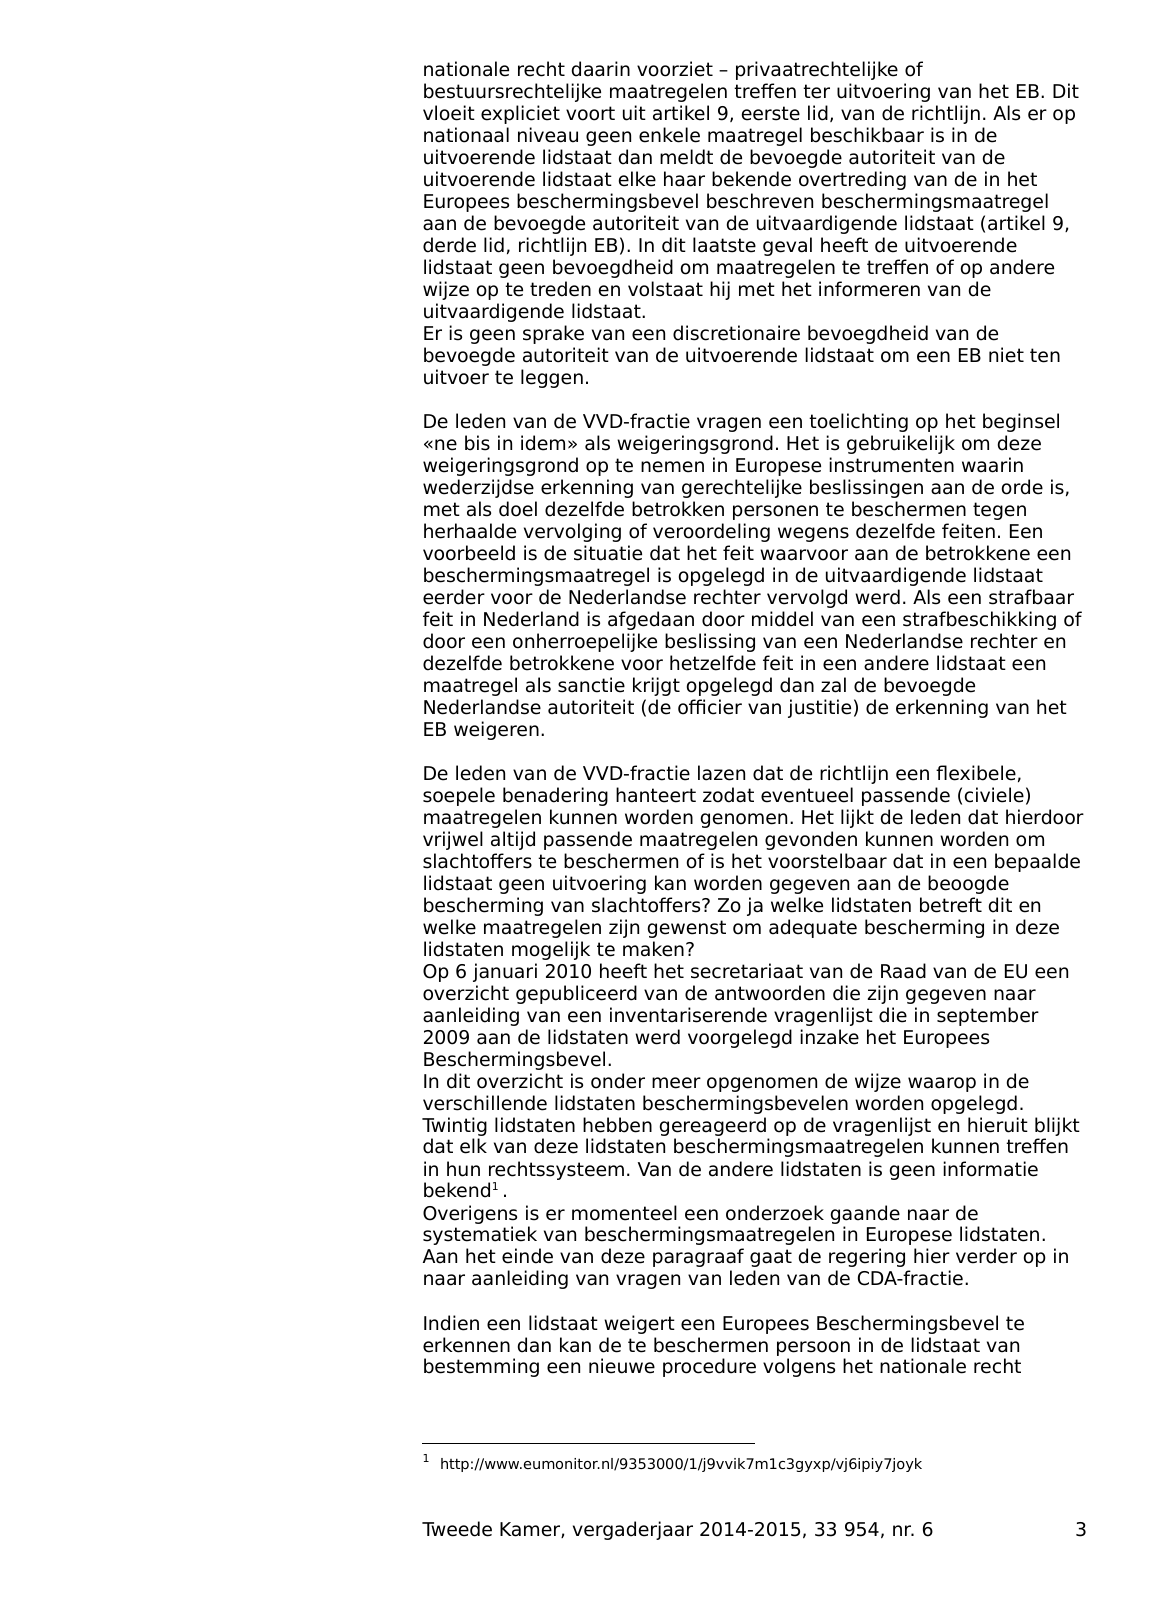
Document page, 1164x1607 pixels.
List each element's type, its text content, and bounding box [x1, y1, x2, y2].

text In dit overzicht is onder meer opgenomen de wijze waarop in de verschillende lidstaten beschermingsbevelen worden opgelegd. Twintig lidstaten hebben gereageerd op de vragenlijst en hieruit blijkt dat elk van deze lidstaten beschermingsmaatregelen kunnen treffen in hun rechtssysteem. Van de andere lidstaten is geen informatie bekend. [422, 1071, 1087, 1202]
text nationale recht daarin voorziet – privaatrechtelijke of bestuursrechtelijke maatregelen treffen ter uitvoering van het EB. Dit vloeit expliciet voort uit artikel 9, eerste lid, van de richtlijn. Als er op nationaal niveau geen enkele maatregel beschikbaar is in de uitvoerende lidstaat dan meldt de bevoegde autoriteit van de uitvoerende lidstaat elke haar bekende overtreding van de in het Europees beschermingsbevel beschreven beschermingsmaatregel aan de bevoegde autoriteit van de uitvaardigende lidstaat (artikel 9, derde lid, richtlijn EB). In dit laatste geval heeft de uitvoerende lidstaat geen bevoegdheid om maatregelen te treffen of op andere wijze op te treden en volstaat hij met het informeren van de uitvaardigende lidstaat. [422, 59, 1087, 323]
text http://www.eumonitor.nl/9353000/1/j9vvik7m1c3gyxp/vj6ipiy7joyk [422, 1452, 1087, 1474]
text Er is geen sprake van een discretionaire bevoegdheid van de bevoegde autoriteit van de uitvoerende lidstaat om een EB niet ten uitvoer te leggen. [422, 323, 1087, 389]
text De leden van de VVD-fractie lazen dat de richtlijn een flexibele, soepele benadering hanteert zodat eventueel passende (civiele) maatregelen kunnen worden genomen. Het lijkt de leden dat hierdoor vrijwel altijd passende maatregelen gevonden kunnen worden om slachtoffers te beschermen of is het voorstelbaar dat in een bepaalde lidstaat geen uitvoering kan worden gegeven aan de beoogde bescherming van slachtoffers? Zo ja welke lidstaten betreft dit en welke maatregelen zijn gewenst om adequate bescherming in deze lidstaten mogelijk te maken? [422, 763, 1087, 961]
text Indien een lidstaat weigert een Europees Beschermingsbevel te erkennen dan kan de te beschermen persoon in de lidstaat van bestemming een nieuwe procedure volgens het nationale recht [422, 1312, 1087, 1378]
text Overigens is er momenteel een onderzoek gaande naar de systematiek van beschermingsmaatregelen in Europese lidstaten. Aan het einde van deze paragraaf gaat de regering hier verder op in naar aanleiding van vragen van leden van de CDA-fractie. [422, 1202, 1087, 1290]
text Op 6 januari 2010 heeft het secretariaat van de Raad van de EU een overzicht gepubliceerd van de antwoorden die zijn gegeven naar aanleiding van een inventariserende vragenlijst die in september 2009 aan de lidstaten werd voorgelegd inzake het Europees Beschermingsbevel. [422, 961, 1087, 1071]
text De leden van de VVD-fractie vragen een toelichting op het beginsel «ne bis in idem» als weigeringsgrond. Het is gebruikelijk om deze weigeringsgrond op te nemen in Europese instrumenten waarin wederzijdse erkenning van gerechtelijke beslissingen aan de orde is, met als doel dezelfde betrokken personen te beschermen tegen herhaalde vervolging of veroordeling wegens dezelfde feiten. Een voorbeeld is de situatie dat het feit waarvoor aan de betrokkene een beschermingsmaatregel is opgelegd in de uitvaardigende lidstaat eerder voor de Nederlandse rechter vervolgd werd. Als een strafbaar feit in Nederland is afgedaan door middel van een strafbeschikking of door een onherroepelijke beslissing van een Nederlandse rechter en dezelfde betrokkene voor hetzelfde feit in een andere lidstaat een maatregel als sanctie krijgt opgelegd dan zal de bevoegde Nederlandse autoriteit (de officier van justitie) de erkenning van het EB weigeren. [422, 411, 1087, 741]
